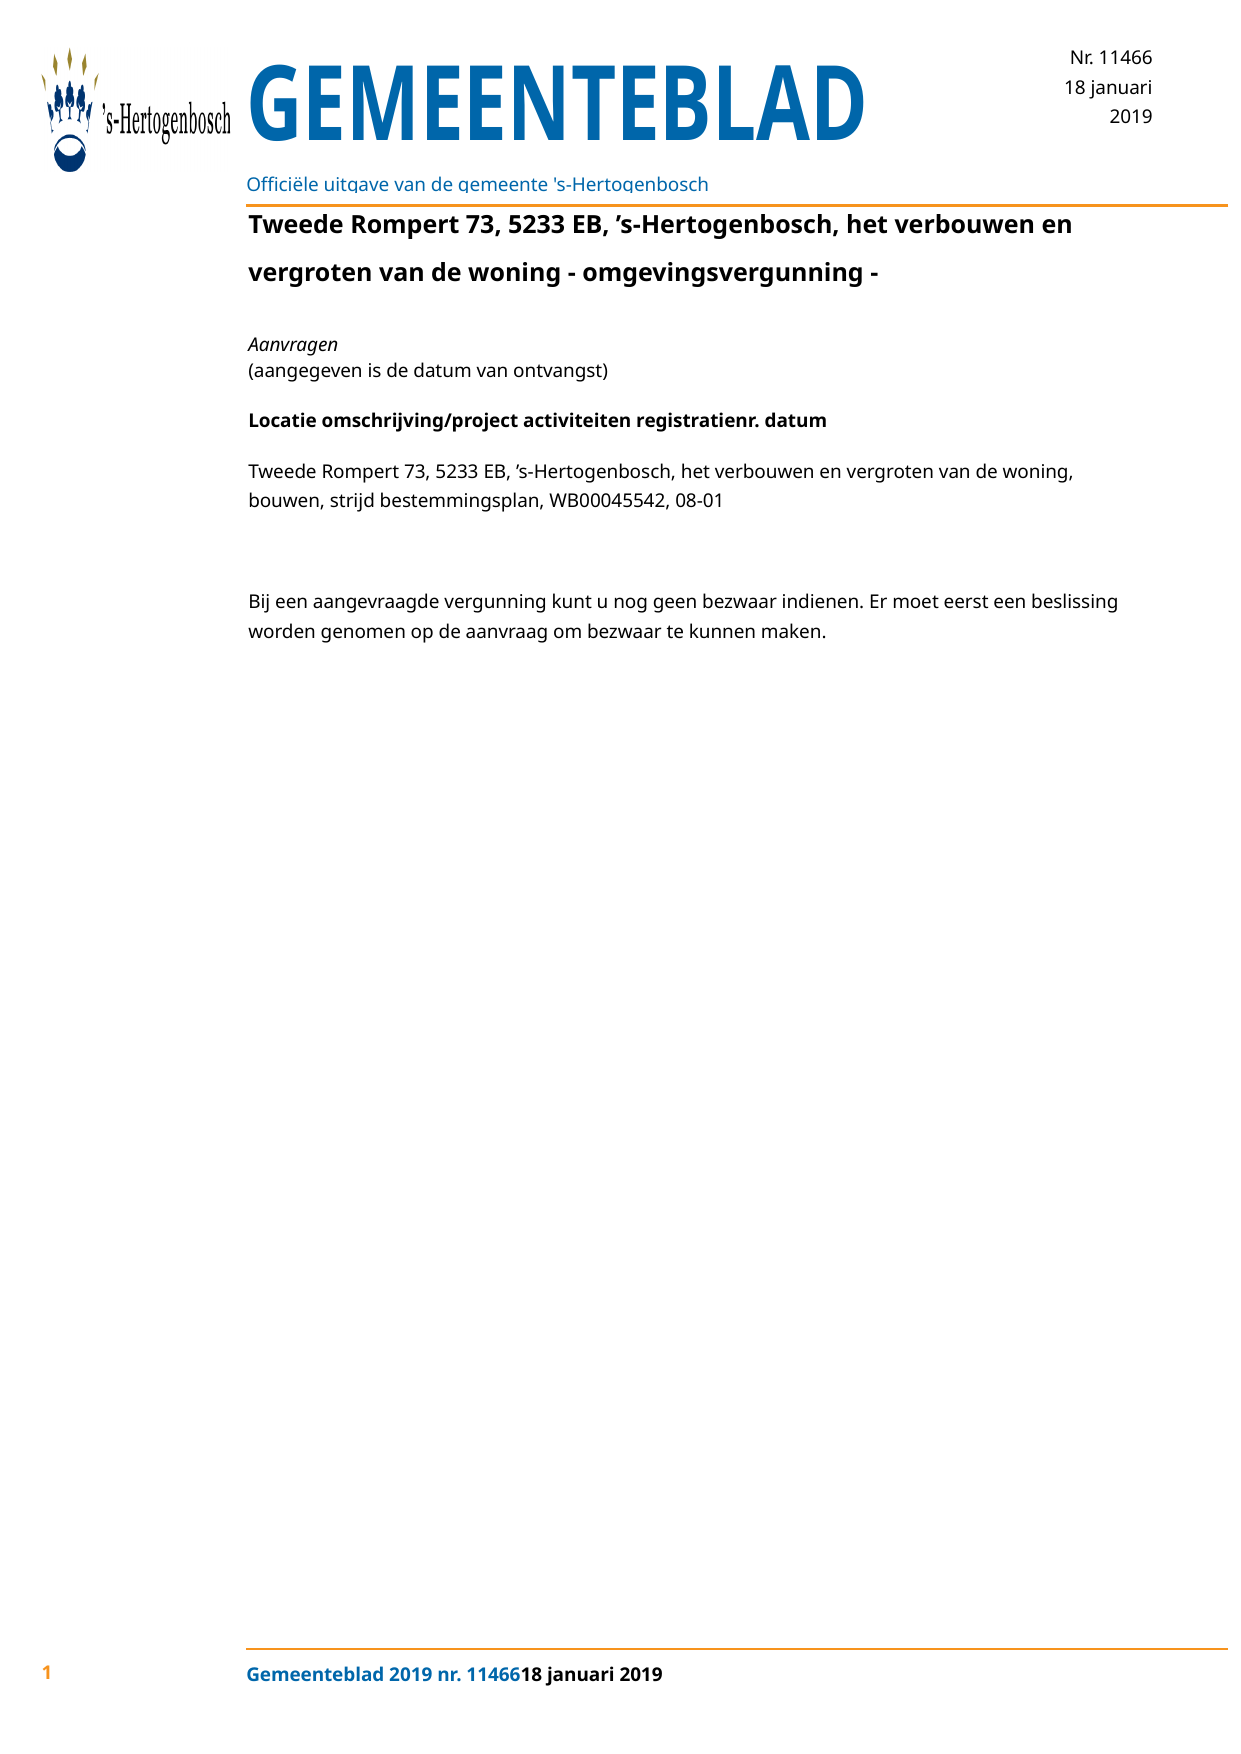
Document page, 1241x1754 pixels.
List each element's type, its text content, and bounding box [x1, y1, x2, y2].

text (aangegeven is de datum van ontvangst) [248, 357, 1152, 383]
text Tweede Rompert 73, 5233 EB, ’s-Hertogenbosch, het verbouwen en vergroten van de woning, bouwen, strijd bestemmingsplan, WB00045542, 08-01 [248, 458, 1152, 513]
text Bij een aangevraagde vergunning kunt u nog geen bezwaar indienen. Er moet eerst een beslissing worden genomen op de aanvraag om bezwaar te kunnen maken. [248, 588, 1152, 644]
picture [41, 47, 231, 172]
text Tweede Rompert 73, 5233 EB, ’s-Hertogenbosch, het verbouwen en vergroten van de woning - omgevingsvergunning - [248, 207, 1152, 288]
text Aanvragen [248, 331, 1152, 357]
text Locatie omschrijving/project activiteiten registratienr. datum [248, 408, 1152, 433]
